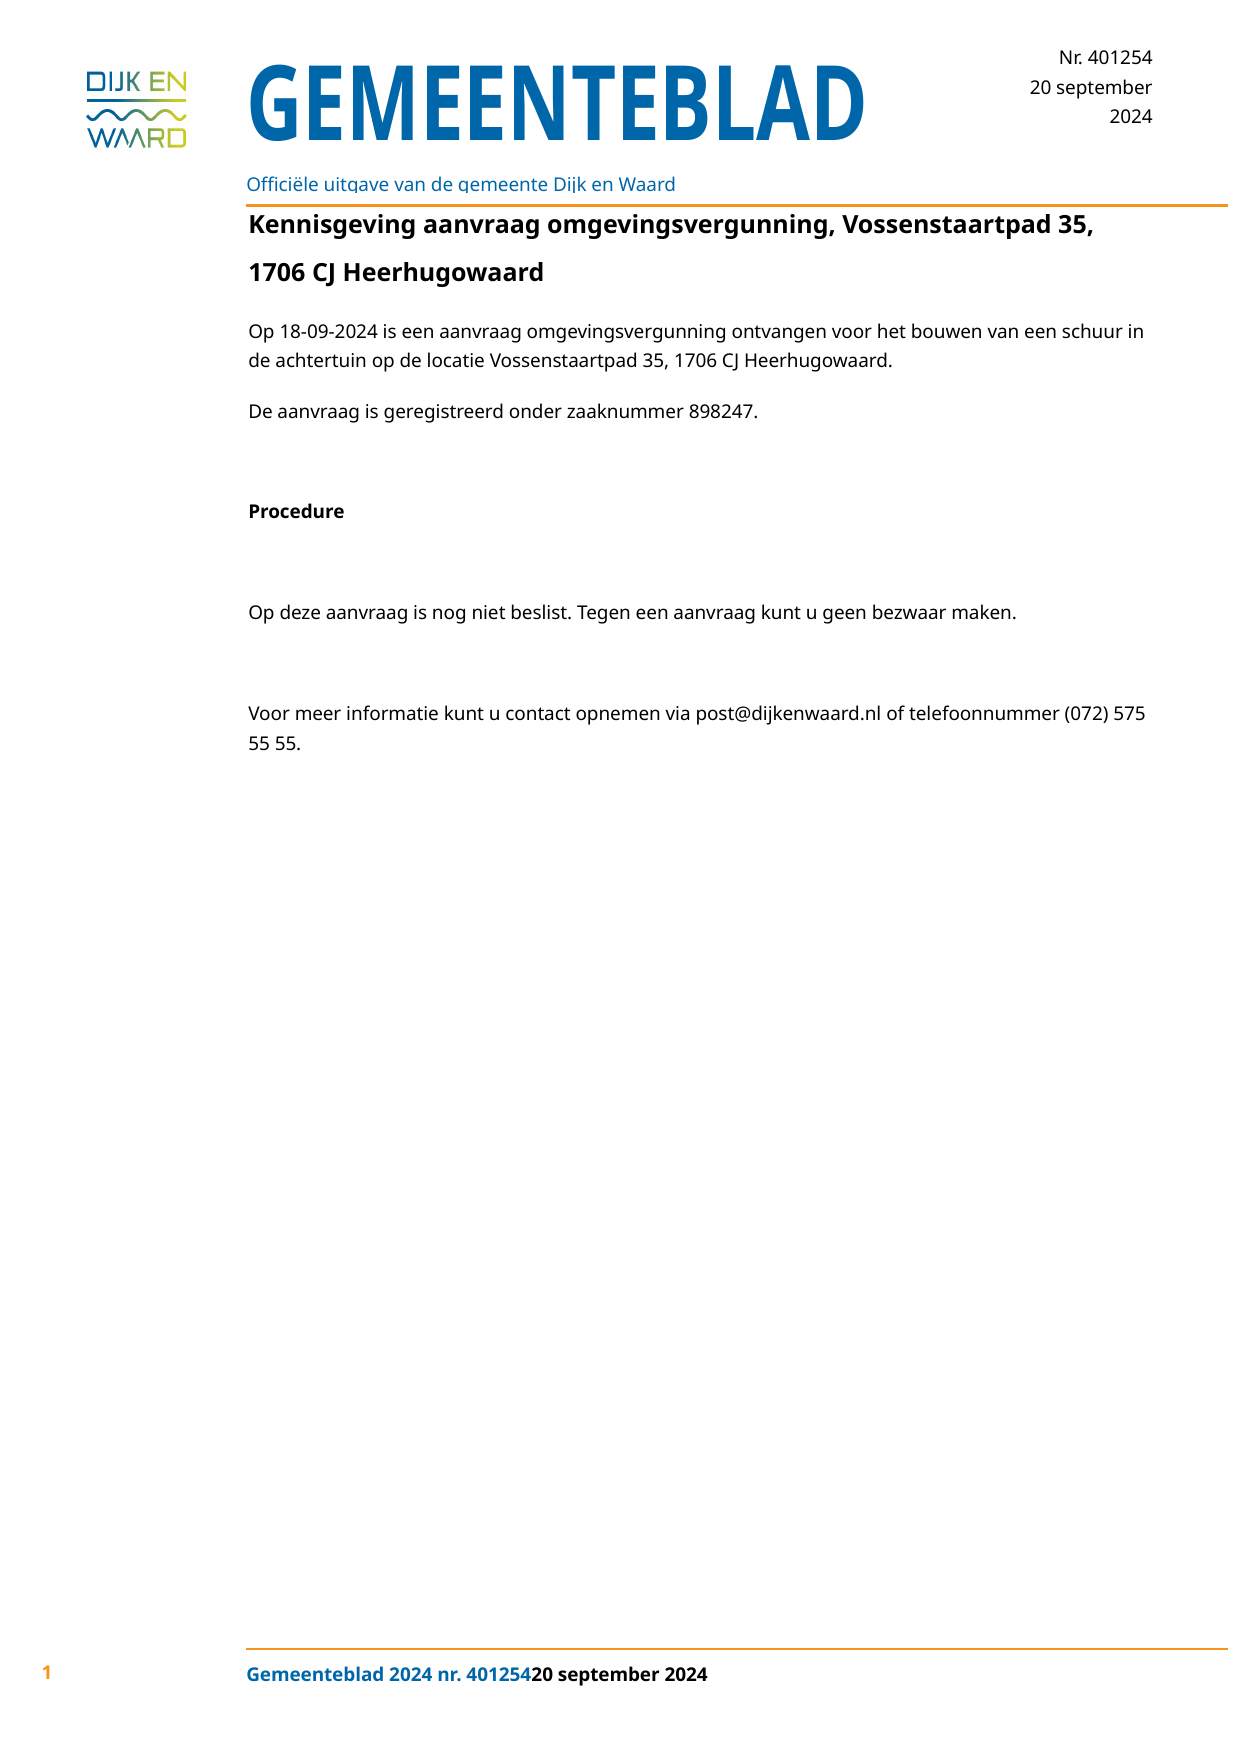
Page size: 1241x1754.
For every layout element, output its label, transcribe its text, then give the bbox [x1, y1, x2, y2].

picture [41, 47, 231, 172]
text Op 18-09-2024 is een aanvraag omgevingsvergunning ontvangen voor het bouwen van een schuur in de achtertuin op de locatie Vossenstaartpad 35, 1706 CJ Heerhugowaard. [248, 318, 1152, 373]
text Voor meer informatie kunt u contact opnemen via post@dijkenwaard.nl of telefoonnummer (072) 575 55 55. [248, 700, 1152, 756]
text De aanvraag is geregistreerd onder zaaknummer 898247. [248, 398, 1152, 424]
text Procedure [248, 499, 1152, 524]
text Kennisgeving aanvraag omgevingsvergunning, Vossenstaartpad 35, 1706 CJ Heerhugowaard [248, 207, 1152, 288]
text Op deze aanvraag is nog niet beslist. Tegen een aanvraag kunt u geen bezwaar maken. [248, 599, 1152, 625]
